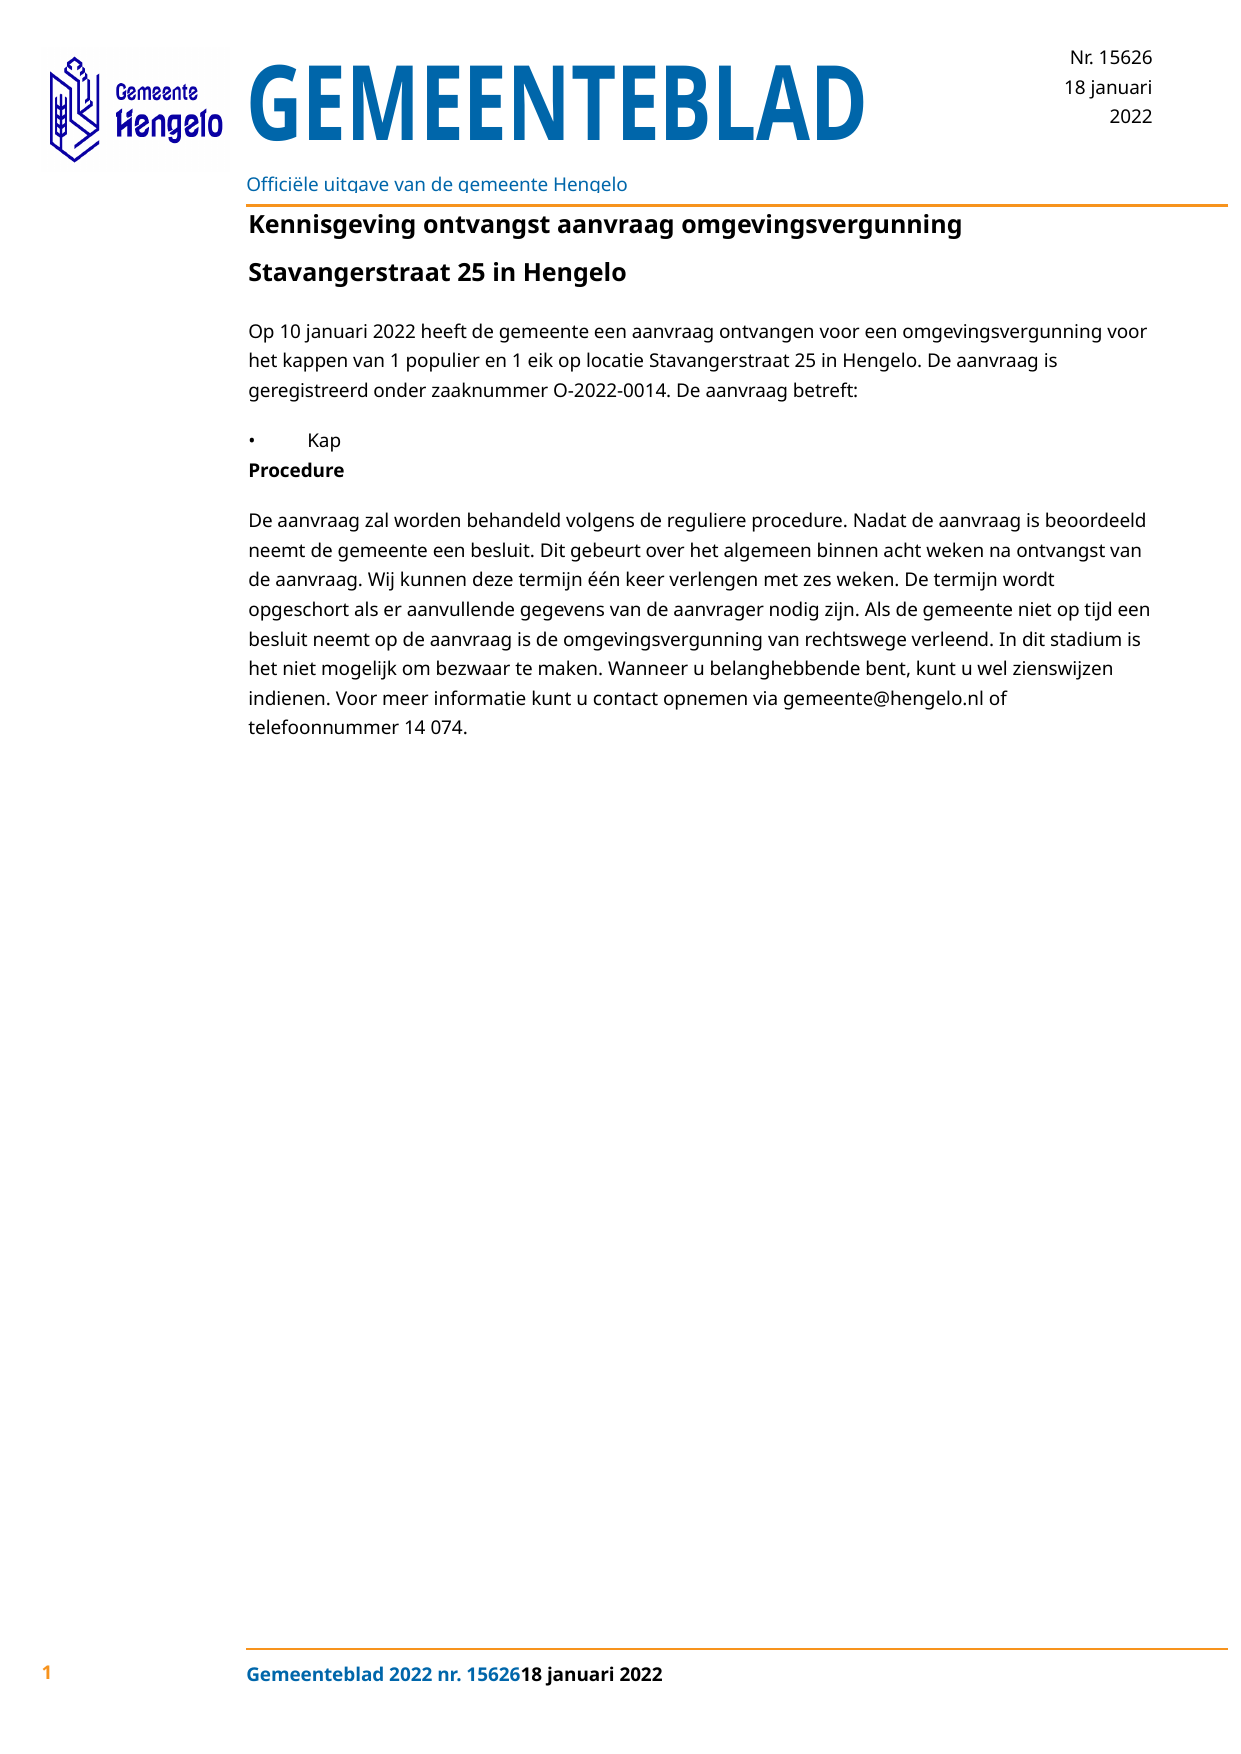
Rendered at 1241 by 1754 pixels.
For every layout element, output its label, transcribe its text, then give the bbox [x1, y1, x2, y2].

text Kennisgeving ontvangst aanvraag omgevingsvergunning Stavangerstraat 25 in Hengelo [248, 207, 1152, 288]
text De aanvraag zal worden behandeld volgens de reguliere procedure. Nadat de aanvraag is beoordeeld neemt de gemeente een besluit. Dit gebeurt over het algemeen binnen acht weken na ontvangst van de aanvraag. Wij kunnen deze termijn één keer verlengen met zes weken. De termijn wordt opgeschort als er aanvullende gegevens van de aanvrager nodig zijn. Als de gemeente niet op tijd een besluit neemt op de aanvraag is de omgevingsvergunning van rechtswege verleend. In dit stadium is het niet mogelijk om bezwaar te maken. Wanneer u belanghebbende bent, kunt u wel zienswijzen indienen. Voor meer informatie kunt u contact opnemen via gemeente@hengelo.nl of telefoonnummer 14 074. [248, 507, 1152, 740]
list Kap [248, 427, 1152, 453]
text Op 10 januari 2022 heeft de gemeente een aanvraag ontvangen voor een omgevingsvergunning voor het kappen van 1 populier en 1 eik op locatie Stavangerstraat 25 in Hengelo. De aanvraag is geregistreerd onder zaaknummer O-2022-0014. De aanvraag betreft: [248, 318, 1152, 403]
text Procedure [248, 457, 1152, 483]
picture [41, 47, 231, 172]
